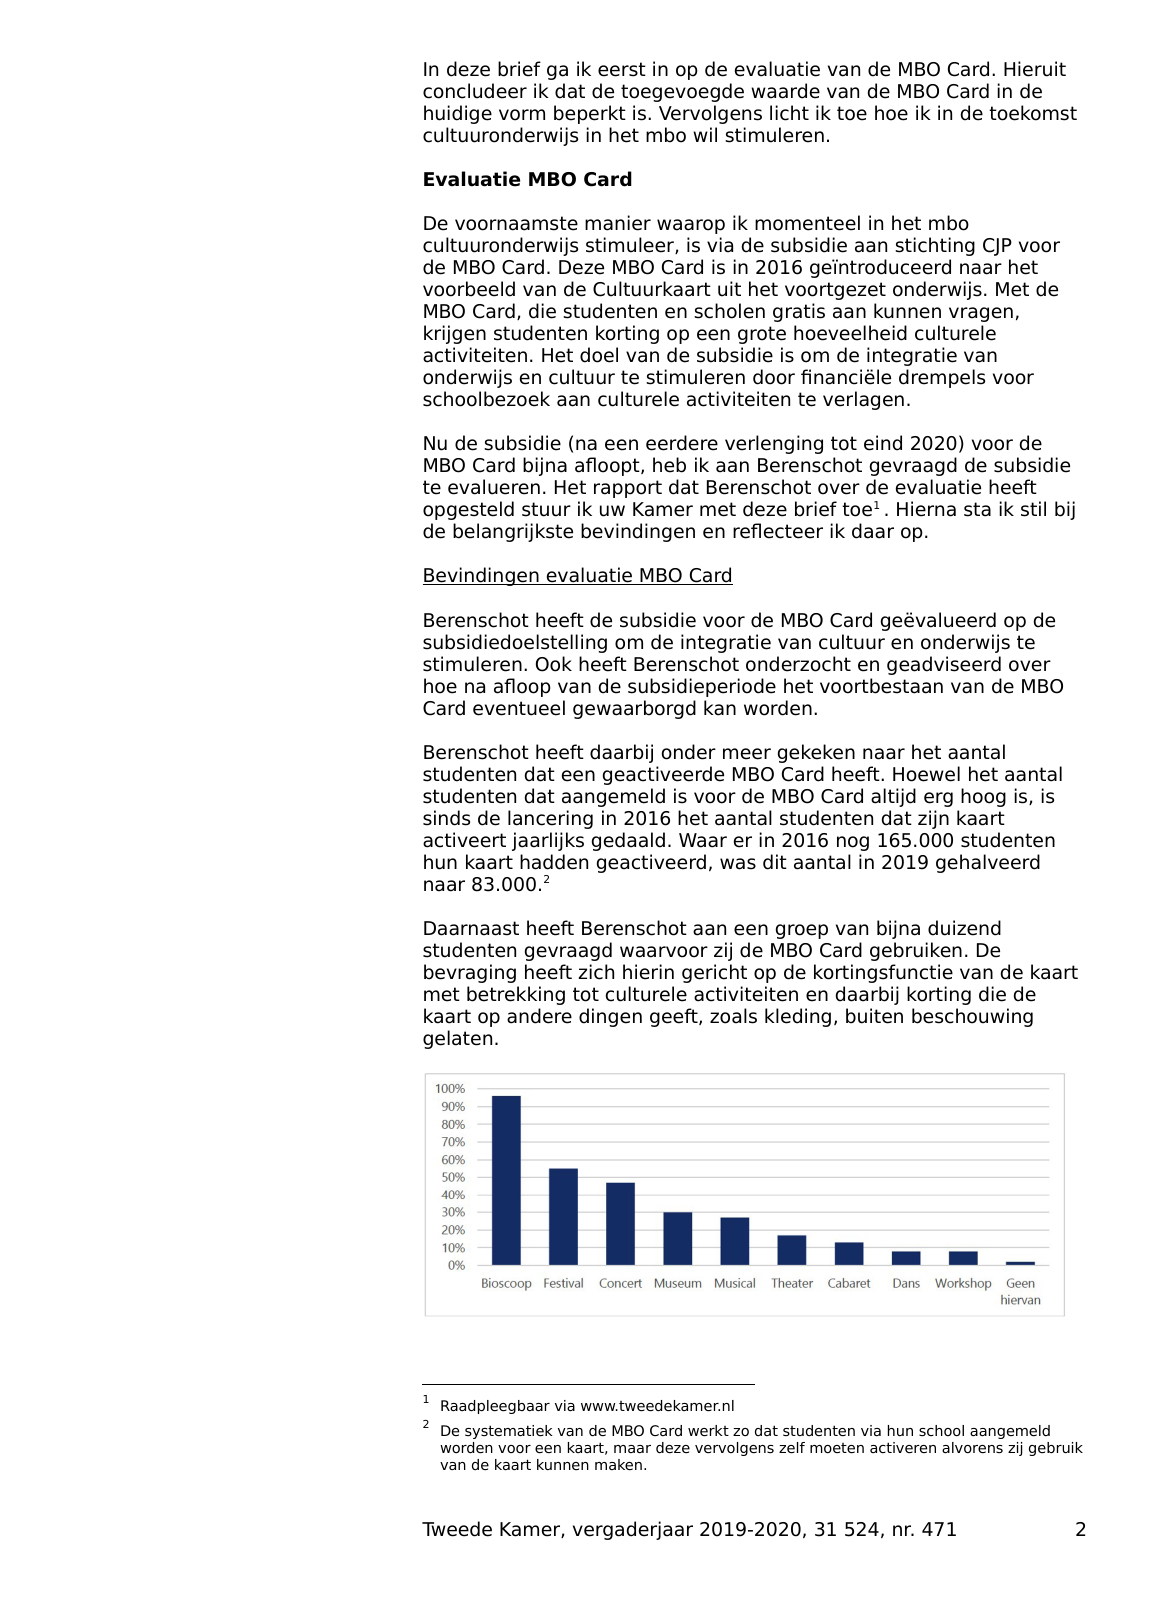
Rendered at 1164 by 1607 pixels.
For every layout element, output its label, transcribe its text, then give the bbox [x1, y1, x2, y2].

text De systematiek van de MBO Card werkt zo dat studenten via hun school aangemeld worden voor een kaart, maar deze vervolgens zelf moeten activeren alvorens zij gebruik van de kaart kunnen maken. [422, 1418, 1087, 1474]
text De voornaamste manier waarop ik momenteel in het mbo cultuuronderwijs stimuleer, is via de subsidie aan stichting CJP voor de MBO Card. Deze MBO Card is in 2016 geïntroduceerd naar het voorbeeld van de Cultuurkaart uit het voortgezet onderwijs. Met de MBO Card, die studenten en scholen gratis aan kunnen vragen, krijgen studenten korting op een grote hoeveelheid culturele activiteiten. Het doel van de subsidie is om de integratie van onderwijs en cultuur te stimuleren door financiële drempels voor schoolbezoek aan culturele activiteiten te verlagen. [422, 213, 1087, 411]
text Nu de subsidie (na een eerdere verlenging tot eind 2020) voor de MBO Card bijna afloopt, heb ik aan Berenschot gevraagd de subsidie te evalueren. Het rapport dat Berenschot over de evaluatie heeft opgesteld stuur ik uw Kamer met deze brief toe. Hierna sta ik stil bij de belangrijkste bevindingen en reflecteer ik daar op. [422, 433, 1087, 543]
subtitle Evaluatie MBO Card [422, 169, 1087, 191]
picture [422, 1071, 1072, 1320]
text Daarnaast heeft Berenschot aan een groep van bijna duizend studenten gevraagd waarvoor zij de MBO Card gebruiken. De bevraging heeft zich hierin gericht op de kortingsfunctie van de kaart met betrekking tot culturele activiteiten en daarbij korting die de kaart op andere dingen geeft, zoals kleding, buiten beschouwing gelaten. [422, 918, 1087, 1049]
subtitle Bevindingen evaluatie MBO Card [422, 565, 1087, 587]
text In deze brief ga ik eerst in op de evaluatie van de MBO Card. Hieruit concludeer ik dat de toegevoegde waarde van de MBO Card in de huidige vorm beperkt is. Vervolgens licht ik toe hoe ik in de toekomst cultuuronderwijs in het mbo wil stimuleren. [422, 59, 1087, 147]
text Berenschot heeft daarbij onder meer gekeken naar het aantal studenten dat een geactiveerde MBO Card heeft. Hoewel het aantal studenten dat aangemeld is voor de MBO Card altijd erg hoog is, is sinds de lancering in 2016 het aantal studenten dat zijn kaart activeert jaarlijks gedaald. Waar er in 2016 nog 165.000 studenten hun kaart hadden geactiveerd, was dit aantal in 2019 gehalveerd naar 83.000. [422, 742, 1087, 896]
text Berenschot heeft de subsidie voor de MBO Card geëvalueerd op de subsidiedoelstelling om de integratie van cultuur en onderwijs te stimuleren. Ook heeft Berenschot onderzocht en geadviseerd over hoe na afloop van de subsidieperiode het voortbestaan van de MBO Card eventueel gewaarborgd kan worden. [422, 609, 1087, 719]
text Raadpleegbaar via www.tweedekamer.nl [422, 1393, 1087, 1416]
